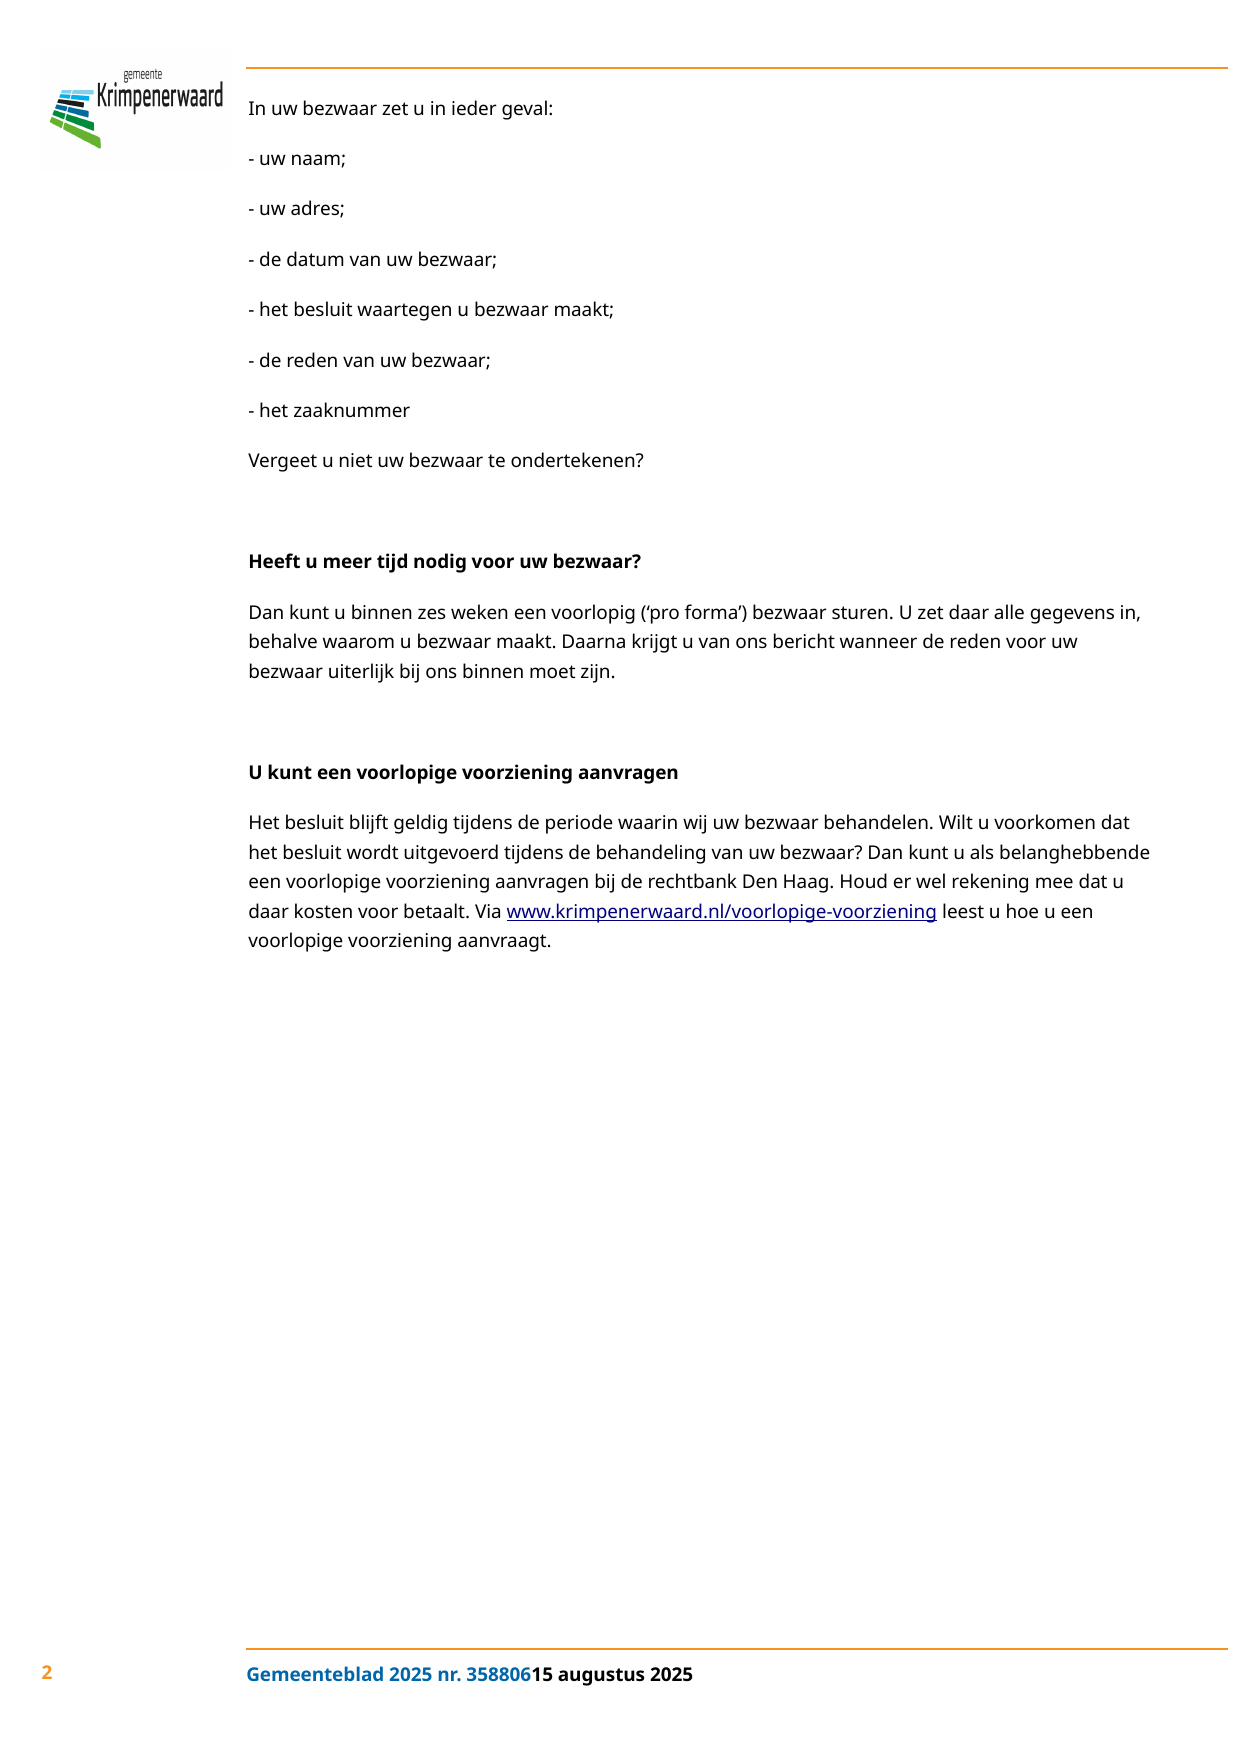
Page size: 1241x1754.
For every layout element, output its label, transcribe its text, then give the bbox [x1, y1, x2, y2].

text - de reden van uw bezwaar; [248, 347, 1152, 373]
text - het besluit waartegen u bezwaar maakt; [248, 296, 1152, 322]
text - uw naam; [248, 145, 1152, 171]
picture [41, 47, 231, 172]
text In uw bezwaar zet u in ieder geval: [248, 95, 1152, 121]
text Het besluit blijft geldig tijdens de periode waarin wij uw bezwaar behandelen. Wilt u voorkomen dat het besluit wordt uitgevoerd tijdens de behandeling van uw bezwaar? Dan kunt u als belanghebbende een voorlopige voorziening aanvragen bij de rechtbank Den Haag. Houd er wel rekening mee dat u daar kosten voor betaalt. Via www.krimpenerwaard.nl/voorlopige-voorziening leest u hoe u een voorlopige voorziening aanvraagt. [248, 809, 1152, 953]
text U kunt een voorlopige voorziening aanvragen [248, 759, 1152, 785]
text - uw adres; [248, 196, 1152, 221]
text Dan kunt u binnen zes weken een voorlopig (‘pro forma’) bezwaar sturen. U zet daar alle gegevens in, behalve waarom u bezwaar maakt. Daarna krijgt u van ons bericht wanneer de reden voor uw bezwaar uiterlijk bij ons binnen moet zijn. [248, 599, 1152, 684]
text - de datum van uw bezwaar; [248, 246, 1152, 272]
text Vergeet u niet uw bezwaar te ondertekenen? [248, 448, 1152, 473]
text - het zaaknummer [248, 397, 1152, 423]
text Heeft u meer tijd nodig voor uw bezwaar? [248, 548, 1152, 574]
